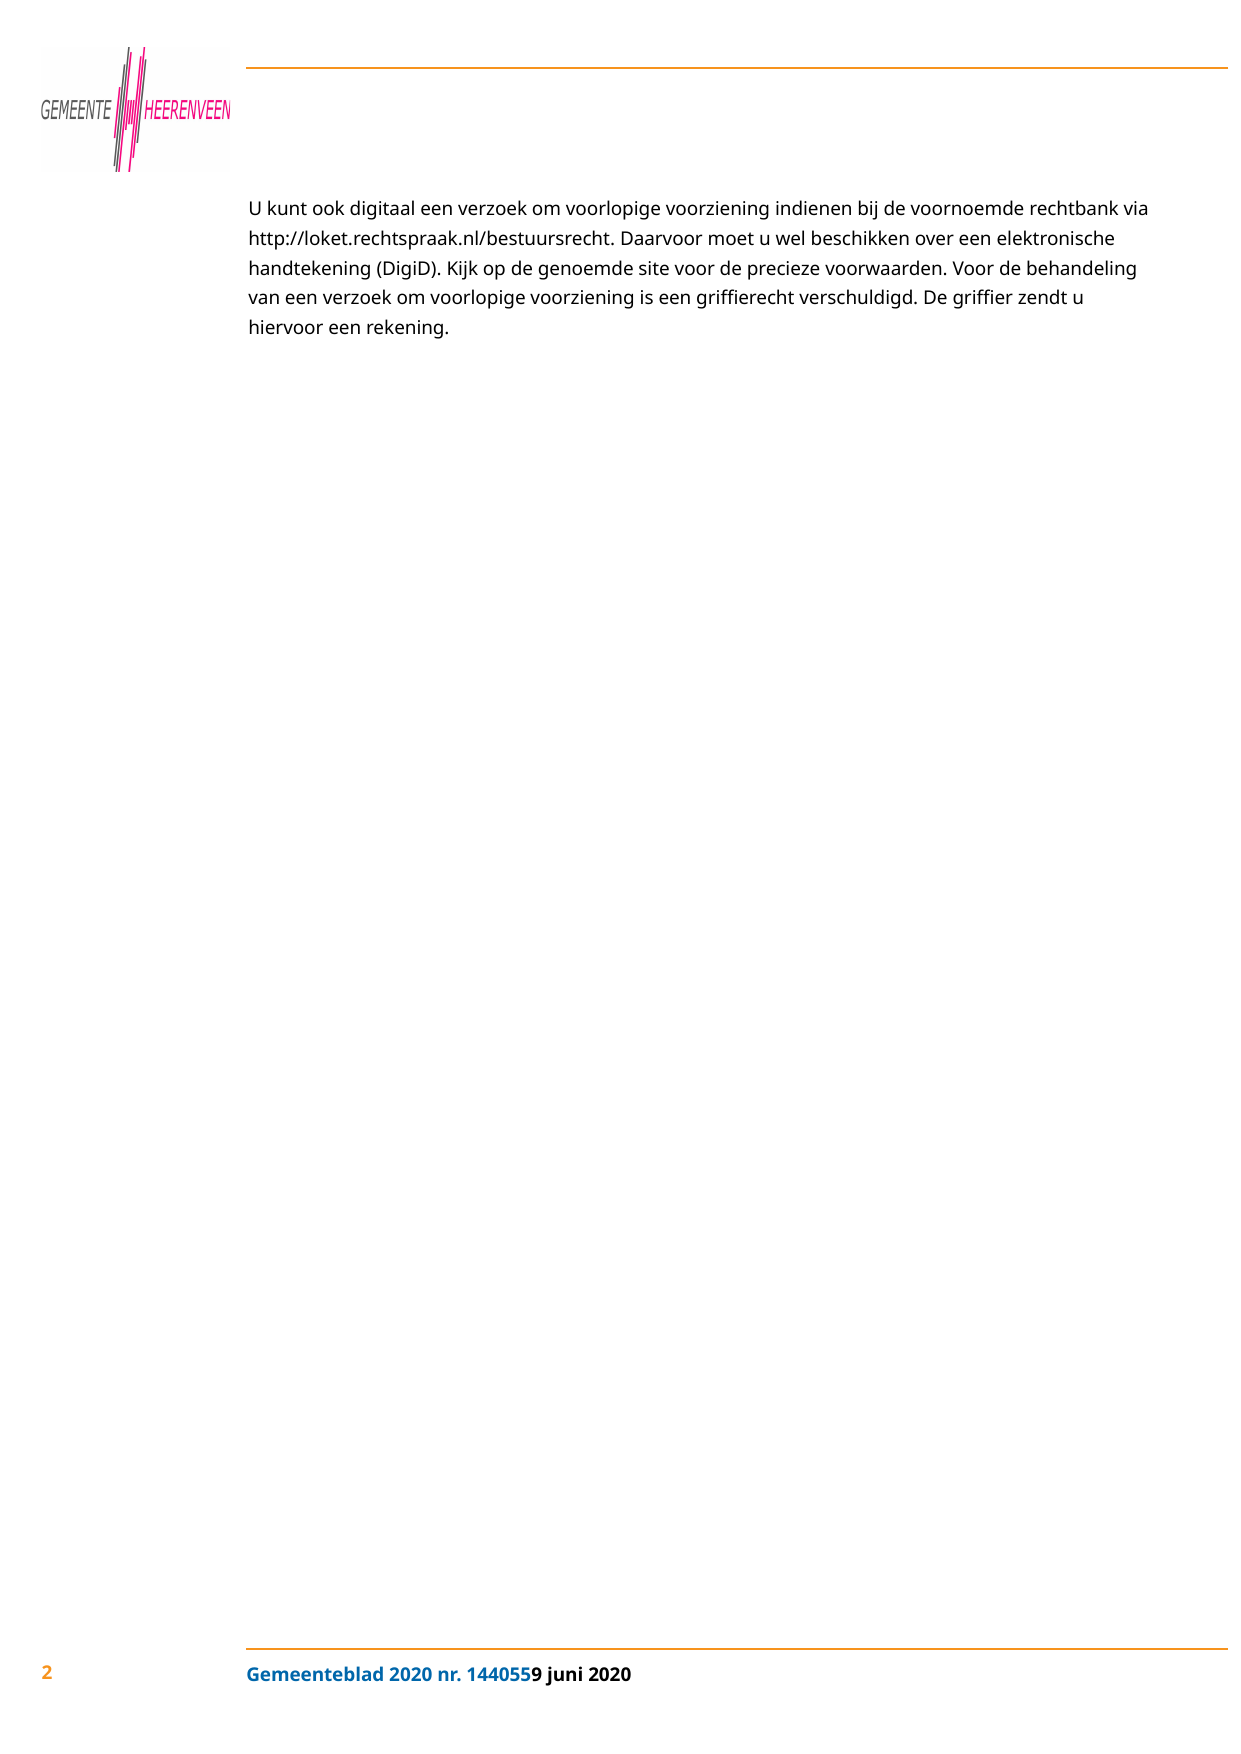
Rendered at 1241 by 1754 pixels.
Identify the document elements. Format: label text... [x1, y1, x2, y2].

text U kunt ook digitaal een verzoek om voorlopige voorziening indienen bij de voornoemde rechtbank via http://loket.rechtspraak.nl/bestuursrecht. Daarvoor moet u wel beschikken over een elektronische handtekening (DigiD). Kijk op de genoemde site voor de precieze voorwaarden. Voor de behandeling van een verzoek om voorlopige voorziening is een griffierecht verschuldigd. De griffier zendt u hiervoor een rekening. [248, 196, 1152, 340]
picture [41, 47, 231, 172]
